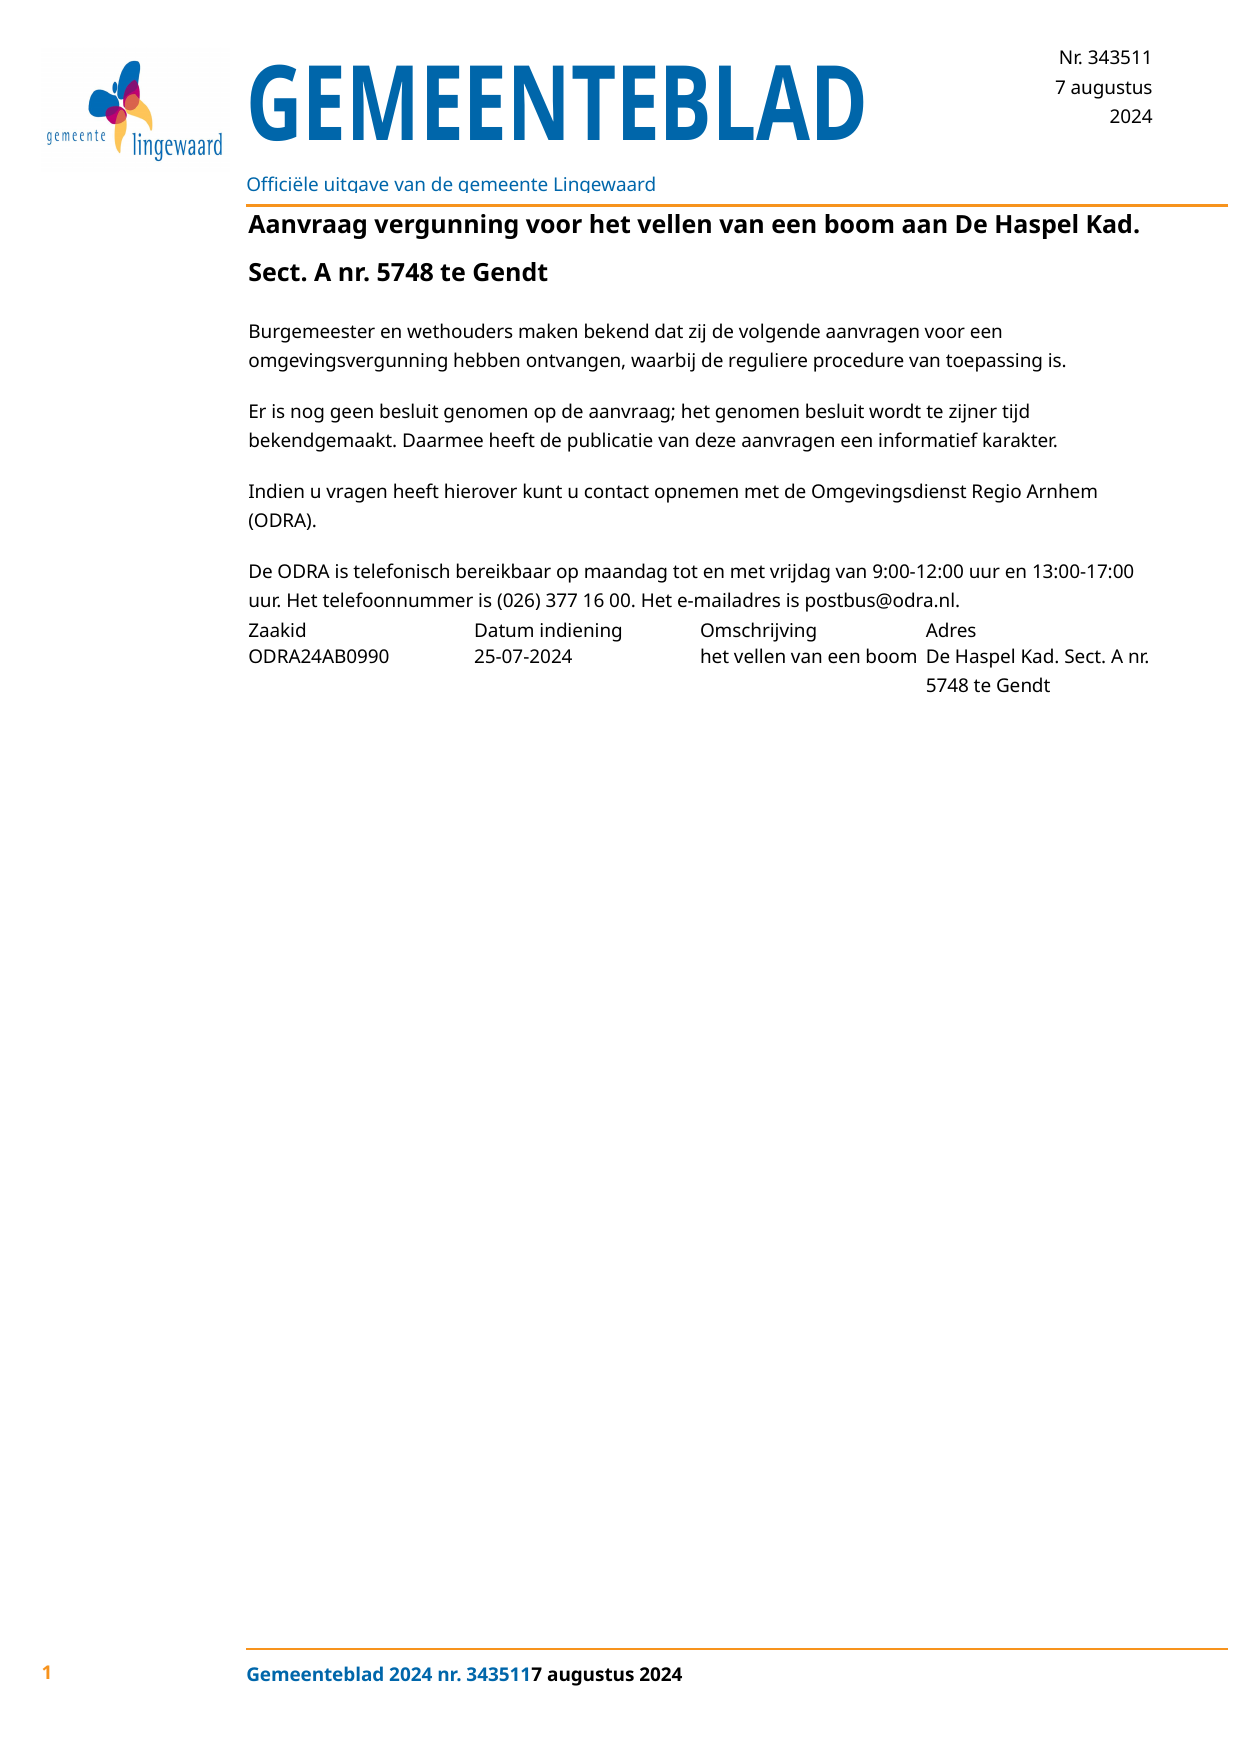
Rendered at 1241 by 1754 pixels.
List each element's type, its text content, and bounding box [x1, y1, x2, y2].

table_header Zaakid [248, 617, 474, 643]
table_cell ODRA24AB0990 [248, 643, 474, 698]
text De ODRA is telefonisch bereikbaar op maandag tot en met vrijdag van 9:00-12:00 uur en 13:00-17:00 uur. Het telefoonnummer is (026) 377 16 00. Het e-mailadres is postbus@odra.nl. [248, 558, 1152, 613]
table_header Datum indiening [474, 617, 700, 643]
text Er is nog geen besluit genomen op de aanvraag; het genomen besluit wordt te zijner tijd bekendgemaakt. Daarmee heeft de publicatie van deze aanvragen een informatief karakter. [248, 398, 1152, 453]
picture [41, 47, 231, 172]
table_header Adres [926, 617, 1152, 643]
table_header Omschrijving [700, 617, 926, 643]
table_cell 25-07-2024 [474, 643, 700, 698]
table_cell De Haspel Kad. Sect. A nr. 5748 te Gendt [926, 643, 1152, 698]
text Burgemeester en wethouders maken bekend dat zij de volgende aanvragen voor een omgevingsvergunning hebben ontvangen, waarbij de reguliere procedure van toepassing is. [248, 318, 1152, 373]
text Aanvraag vergunning voor het vellen van een boom aan De Haspel Kad. Sect. A nr. 5748 te Gendt [248, 207, 1152, 288]
table_cell het vellen van een boom [700, 643, 926, 698]
text Indien u vragen heeft hierover kunt u contact opnemen met de Omgevingsdienst Regio Arnhem (ODRA). [248, 478, 1152, 533]
